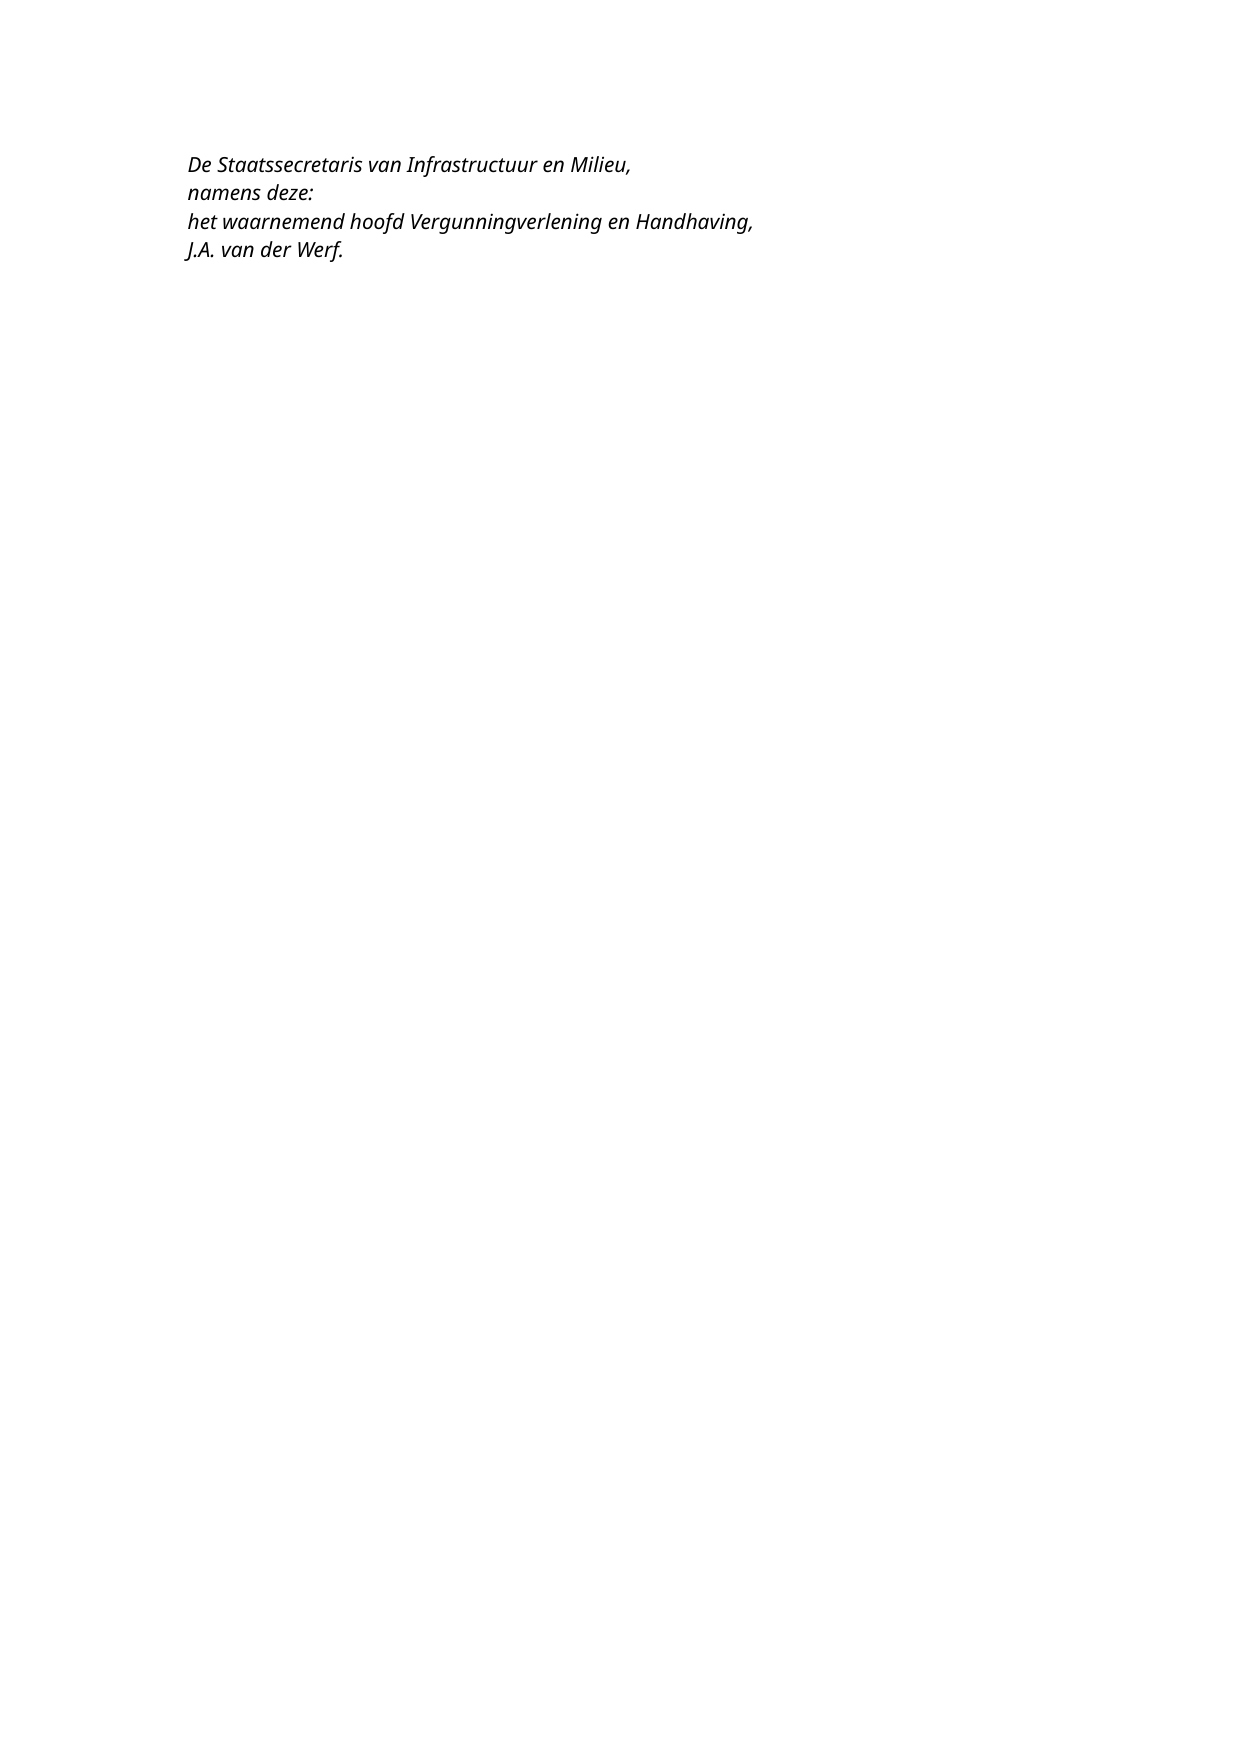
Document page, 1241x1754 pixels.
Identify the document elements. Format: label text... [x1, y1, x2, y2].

text J.A. van der Werf. [187, 235, 1053, 264]
text namens deze: [187, 178, 1053, 207]
text De Staatssecretaris van Infrastructuur en Milieu, [187, 150, 1053, 178]
text het waarnemend hoofd Vergunningverlening en Handhaving, [187, 207, 1053, 235]
